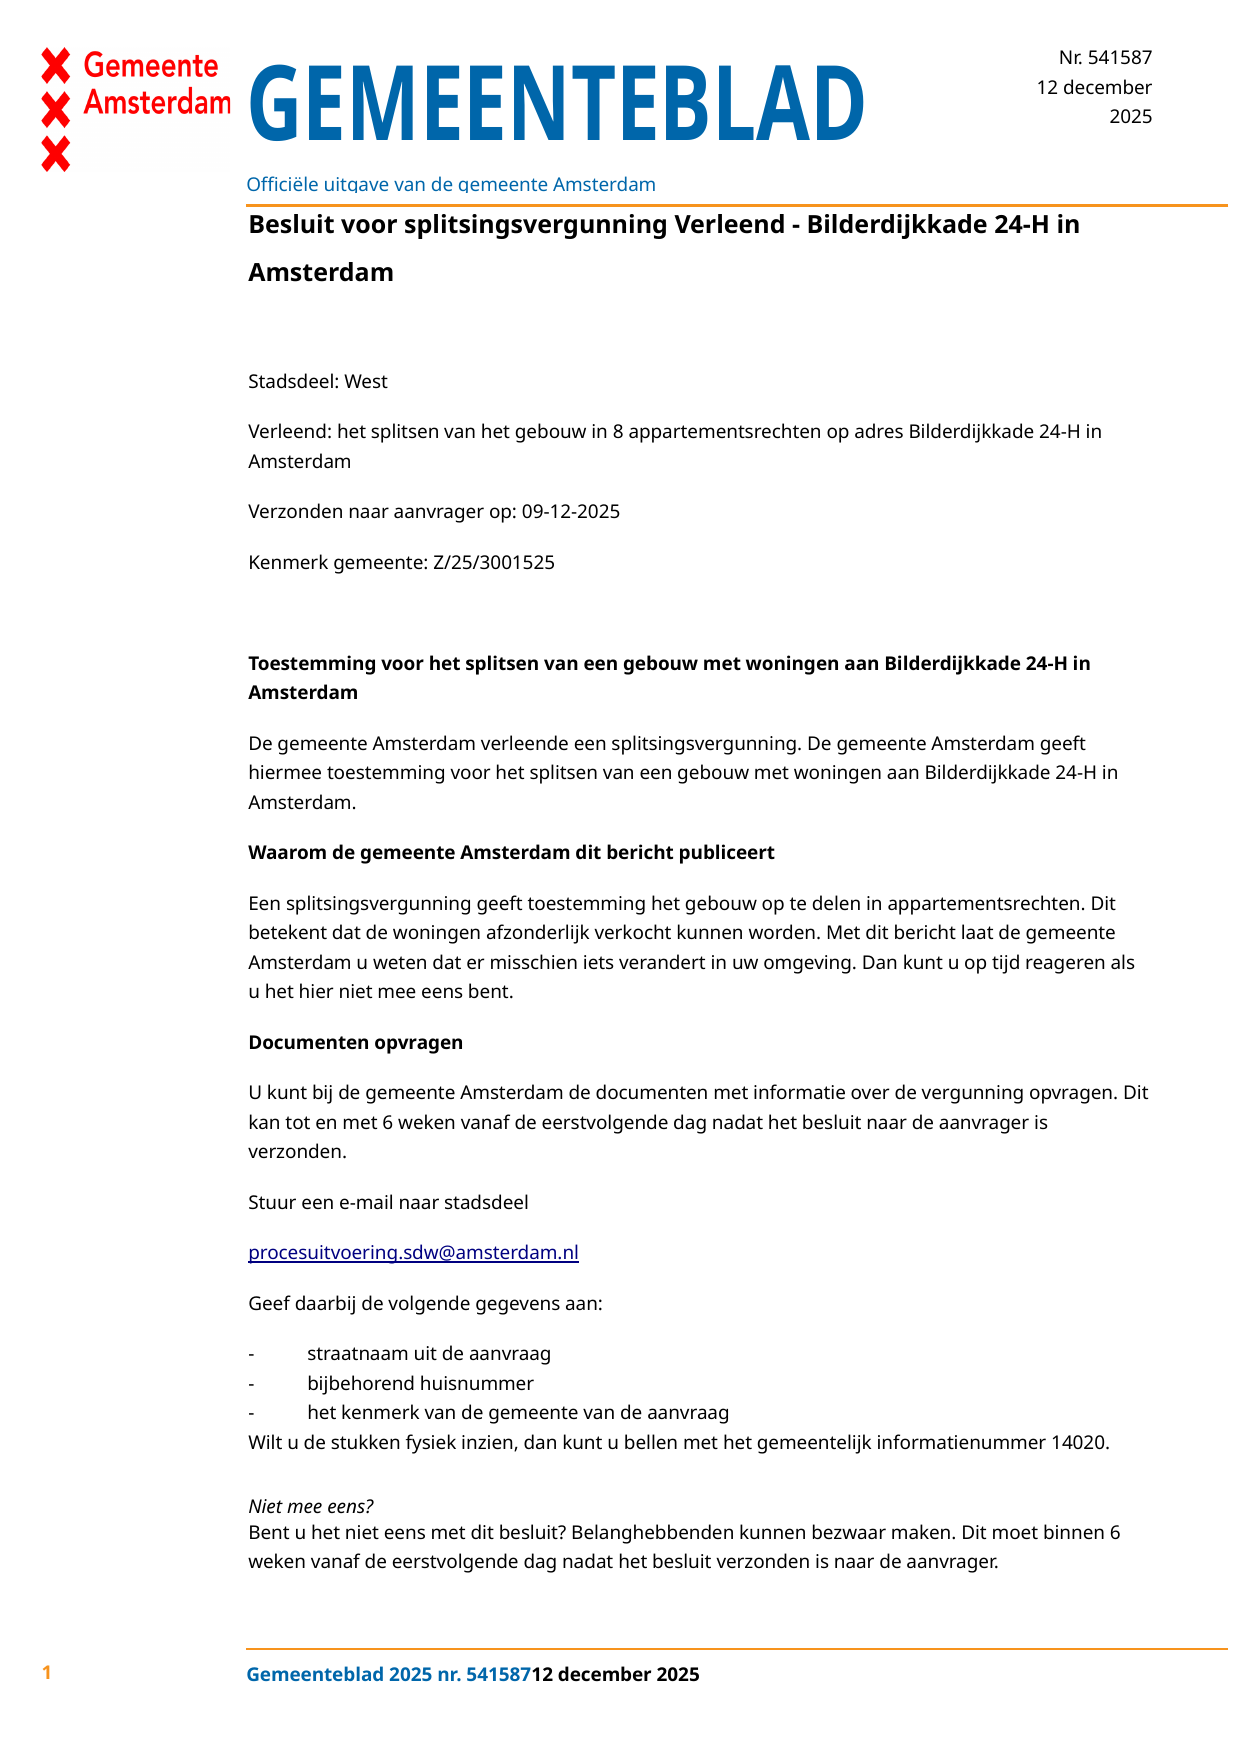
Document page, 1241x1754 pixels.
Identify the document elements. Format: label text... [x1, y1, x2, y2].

text Wilt u de stukken fysiek inzien, dan kunt u bellen met het gemeentelijk informatienummer 14020. [248, 1429, 1152, 1455]
text Stadsdeel: West [248, 368, 1152, 394]
text Toestemming voor het splitsen van een gebouw met woningen aan Bilderdijkkade 24-H in Amsterdam [248, 650, 1152, 705]
text De gemeente Amsterdam verleende een splitsingsvergunning. De gemeente Amsterdam geeft hiermee toestemming voor het splitsen van een gebouw met woningen aan Bilderdijkkade 24-H in Amsterdam. [248, 730, 1152, 815]
list het kenmerk van de gemeente van de aanvraag [248, 1399, 1152, 1425]
text Verzonden naar aanvrager op: 09-12-2025 [248, 499, 1152, 524]
text Documenten opvragen [248, 1029, 1152, 1055]
text Een splitsingsvergunning geeft toestemming het gebouw op te delen in appartementsrechten. Dit betekent dat de woningen afzonderlijk verkocht kunnen worden. Met dit bericht laat de gemeente Amsterdam u weten dat er misschien iets verandert in uw omgeving. Dan kunt u op tijd reageren als u het hier niet mee eens bent. [248, 890, 1152, 1004]
text U kunt bij de gemeente Amsterdam de documenten met informatie over de vergunning opvragen. Dit kan tot en met 6 weken vanaf de eerstvolgende dag nadat het besluit naar de aanvrager is verzonden. [248, 1079, 1152, 1164]
text Kenmerk gemeente: Z/25/3001525 [248, 549, 1152, 575]
text procesuitvoering.sdw@amsterdam.nl [248, 1239, 1152, 1265]
text Bent u het niet eens met dit besluit? Belanghebbenden kunnen bezwaar maken. Dit moet binnen 6 weken vanaf de eerstvolgende dag nadat het besluit verzonden is naar de aanvrager. [248, 1519, 1152, 1574]
text Geef daarbij de volgende gegevens aan: [248, 1290, 1152, 1316]
text Waarom de gemeente Amsterdam dit bericht publiceert [248, 839, 1152, 865]
text Verleend: het splitsen van het gebouw in 8 appartementsrechten op adres Bilderdijkkade 24-H in Amsterdam [248, 419, 1152, 474]
list bijbehorend huisnummer [248, 1370, 1152, 1396]
text Niet mee eens? [248, 1493, 1152, 1519]
list straatnaam uit de aanvraag [248, 1340, 1152, 1366]
text Besluit voor splitsingsvergunning Verleend - Bilderdijkkade 24-H in Amsterdam [248, 207, 1152, 288]
picture [41, 47, 231, 172]
text Stuur een e-mail naar stadsdeel [248, 1189, 1152, 1215]
